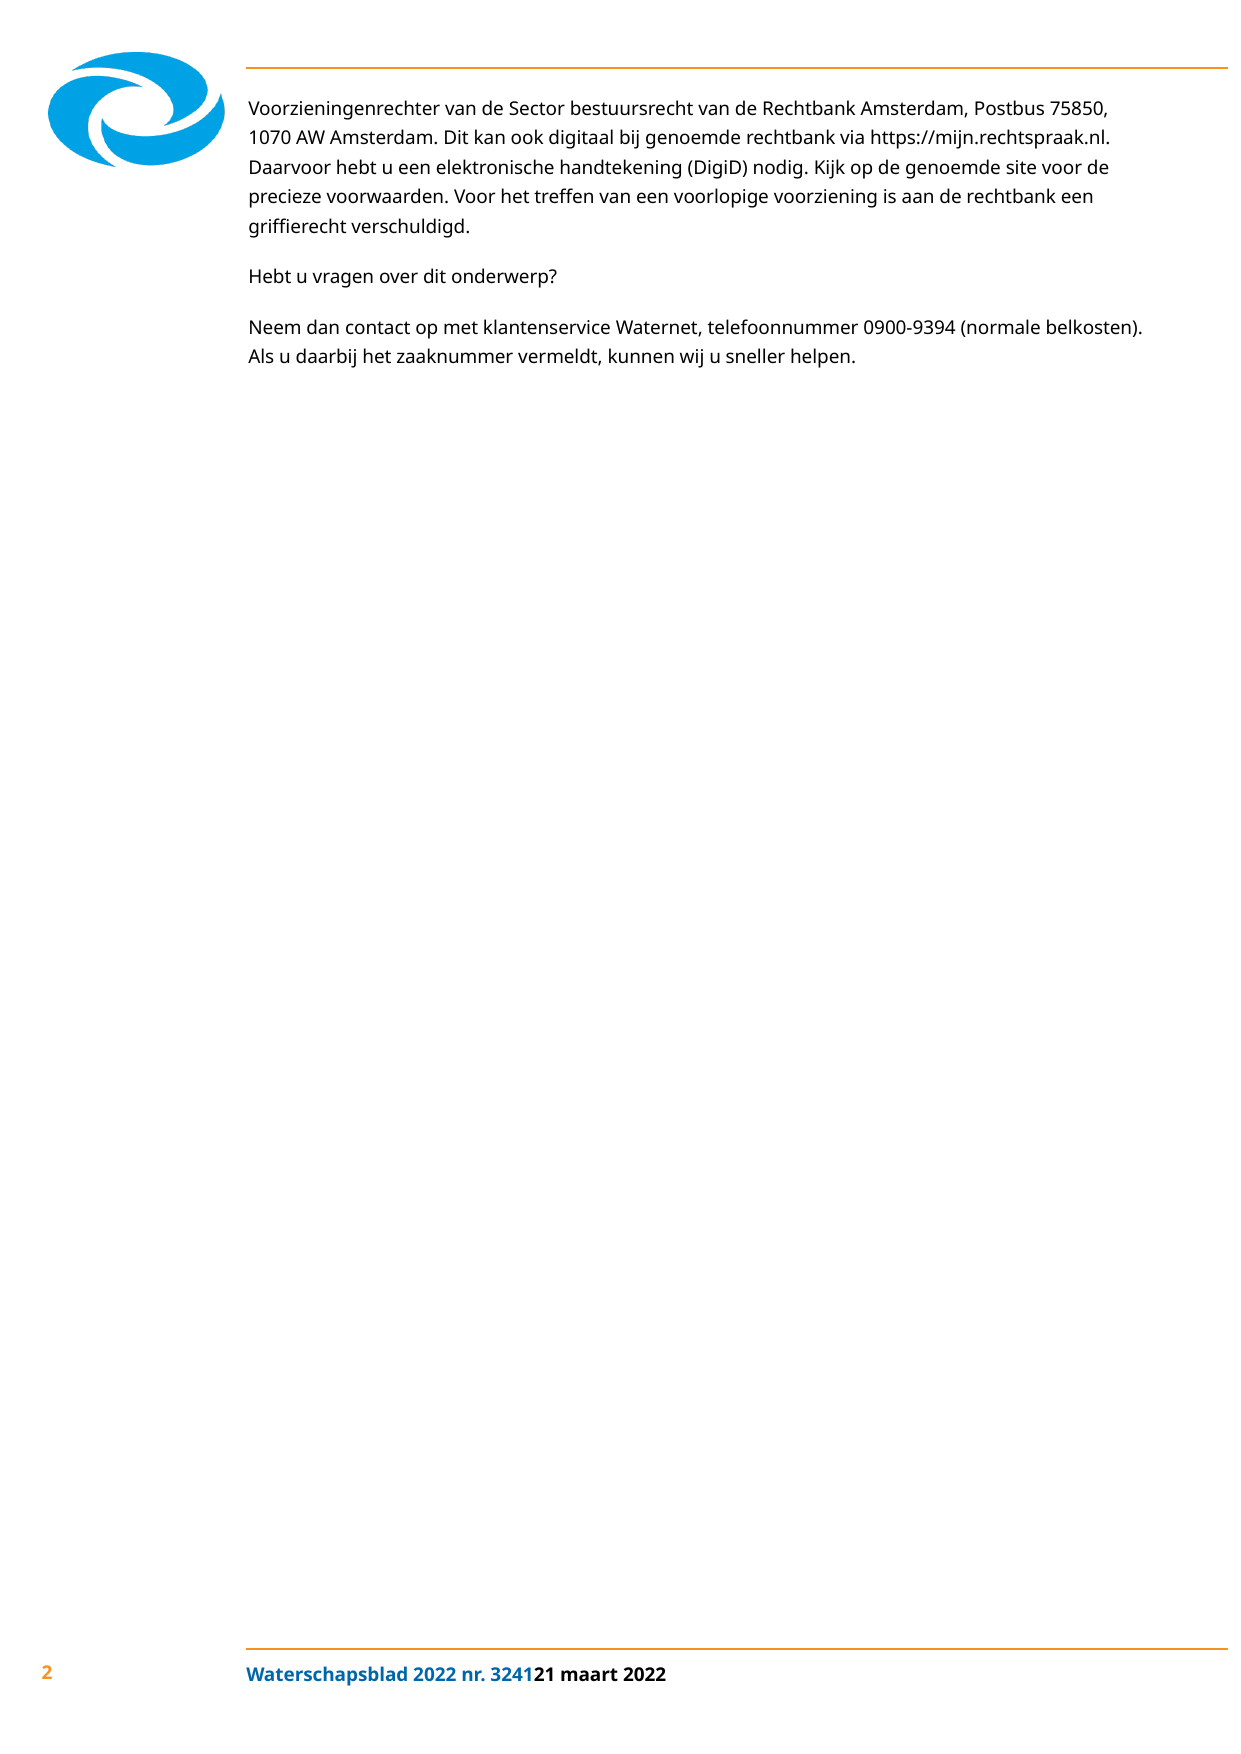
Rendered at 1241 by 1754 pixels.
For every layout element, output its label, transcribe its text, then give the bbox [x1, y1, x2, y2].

text Neem dan contact op met klantenservice Waternet, telefoonnummer 0900-9394 (normale belkosten). Als u daarbij het zaaknummer vermeldt, kunnen wij u sneller helpen. [248, 314, 1152, 369]
text Voorzieningenrechter van de Sector bestuursrecht van de Rechtbank Amsterdam, Postbus 75850, 1070 AW Amsterdam. Dit kan ook digitaal bij genoemde rechtbank via https://mijn.rechtspraak.nl. Daarvoor hebt u een elektronische handtekening (DigiD) nodig. Kijk op de genoemde site voor de precieze voorwaarden. Voor het treffen van een voorlopige voorziening is aan de rechtbank een griffierecht verschuldigd. [248, 95, 1152, 239]
text Hebt u vragen over dit onderwerp? [248, 263, 1152, 289]
picture [41, 47, 231, 172]
